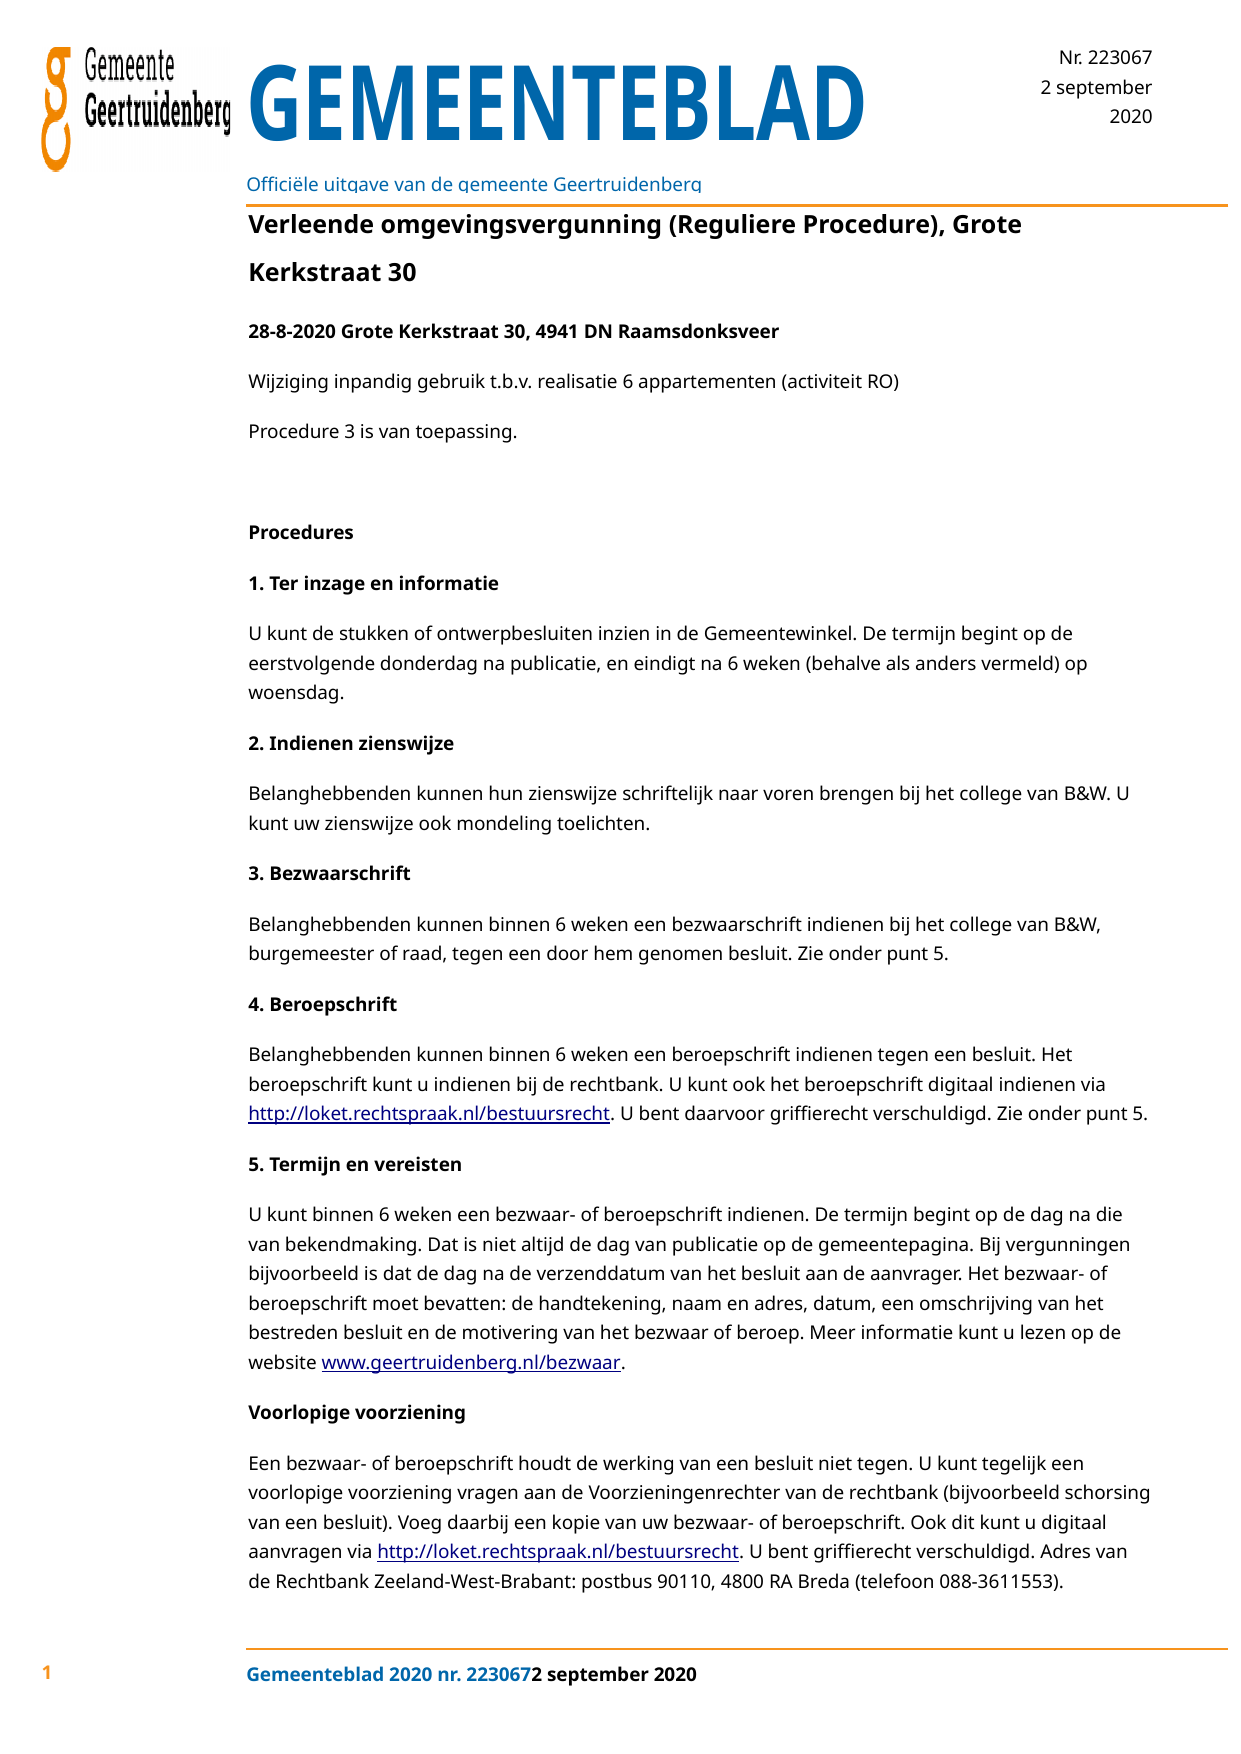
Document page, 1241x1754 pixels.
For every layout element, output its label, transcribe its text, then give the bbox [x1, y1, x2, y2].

text Een bezwaar- of beroepschrift houdt de werking van een besluit niet tegen. U kunt tegelijk een voorlopige voorziening vragen aan de Voorzieningenrechter van de rechtbank (bijvoorbeeld schorsing van een besluit). Voeg daarbij een kopie van uw bezwaar- of beroepschrift. Ook dit kunt u digitaal aanvragen via http://loket.rechtspraak.nl/bestuursrecht. U bent griffierecht verschuldigd. Adres van de Rechtbank Zeeland-West-Brabant: postbus 90110, 4800 RA Breda (telefoon 088-3611553). [248, 1450, 1152, 1594]
text Verleende omgevingsvergunning (Reguliere Procedure), Grote Kerkstraat 30 [248, 207, 1152, 288]
text 5. Termijn en vereisten [248, 1151, 1152, 1177]
text 3. Bezwaarschrift [248, 860, 1152, 886]
text 4. Beroepschrift [248, 991, 1152, 1017]
text Procedures [248, 519, 1152, 545]
text 2. Indienen zienswijze [248, 730, 1152, 756]
text 1. Ter inzage en informatie [248, 570, 1152, 596]
text Belanghebbenden kunnen hun zienswijze schriftelijk naar voren brengen bij het college van B&W. U kunt uw zienswijze ook mondeling toelichten. [248, 780, 1152, 836]
text Belanghebbenden kunnen binnen 6 weken een beroepschrift indienen tegen een besluit. Het beroepschrift kunt u indienen bij de rechtbank. U kunt ook het beroepschrift digitaal indienen via http://loket.rechtspraak.nl/bestuursrecht. U bent daarvoor griffierecht verschuldigd. Zie onder punt 5. [248, 1041, 1152, 1126]
text Wijziging inpandig gebruik t.b.v. realisatie 6 appartementen (activiteit RO) [248, 368, 1152, 394]
text 28-8-2020 Grote Kerkstraat 30, 4941 DN Raamsdonksveer [248, 318, 1152, 344]
text Procedure 3 is van toepassing. [248, 419, 1152, 444]
text Belanghebbenden kunnen binnen 6 weken een bezwaarschrift indienen bij het college van B&W, burgemeester of raad, tegen een door hem genomen besluit. Zie onder punt 5. [248, 911, 1152, 966]
text Voorlopige voorziening [248, 1399, 1152, 1425]
text U kunt de stukken of ontwerpbesluiten inzien in de Gemeentewinkel. De termijn begint op de eerstvolgende donderdag na publicatie, en eindigt na 6 weken (behalve als anders vermeld) op woensdag. [248, 620, 1152, 705]
text U kunt binnen 6 weken een bezwaar- of beroepschrift indienen. De termijn begint op de dag na die van bekendmaking. Dat is niet altijd de dag van publicatie op de gemeentepagina. Bij vergunningen bijvoorbeeld is dat de dag na de verzenddatum van het besluit aan de aanvrager. Het bezwaar- of beroepschrift moet bevatten: de handtekening, naam en adres, datum, een omschrijving van het bestreden besluit en de motivering van het bezwaar of beroep. Meer informatie kunt u lezen op de website www.geertruidenberg.nl/bezwaar. [248, 1201, 1152, 1375]
picture [41, 47, 231, 172]
